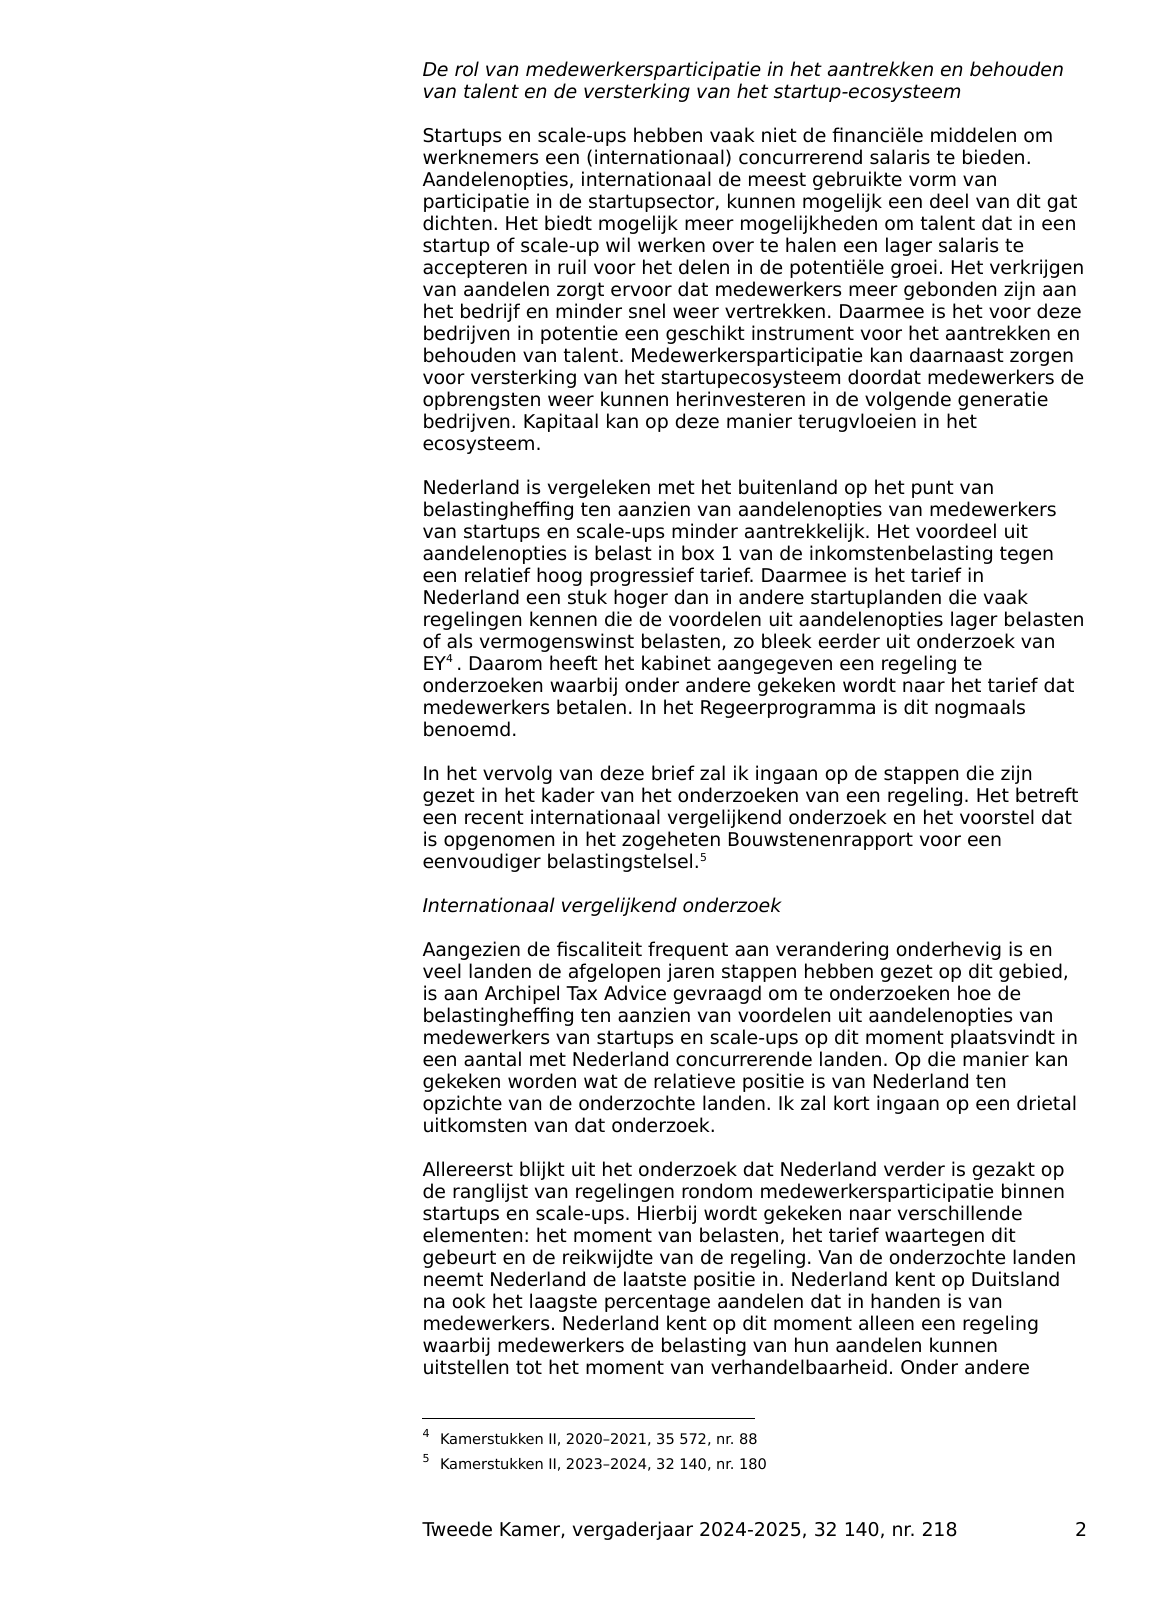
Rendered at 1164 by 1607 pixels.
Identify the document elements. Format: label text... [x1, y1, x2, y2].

subtitle De rol van medewerkersparticipatie in het aantrekken en behouden van talent en de versterking van het startup-ecosysteem [422, 59, 1087, 103]
text Startups en scale-ups hebben vaak niet de financiële middelen om werknemers een (internationaal) concurrerend salaris te bieden. Aandelenopties, internationaal de meest gebruikte vorm van participatie in de startupsector, kunnen mogelijk een deel van dit gat dichten. Het biedt mogelijk meer mogelijkheden om talent dat in een startup of scale-up wil werken over te halen een lager salaris te accepteren in ruil voor het delen in de potentiële groei. Het verkrijgen van aandelen zorgt ervoor dat medewerkers meer gebonden zijn aan het bedrijf en minder snel weer vertrekken. Daarmee is het voor deze bedrijven in potentie een geschikt instrument voor het aantrekken en behouden van talent. Medewerkersparticipatie kan daarnaast zorgen voor versterking van het startupecosysteem doordat medewerkers de opbrengsten weer kunnen herinvesteren in de volgende generatie bedrijven. Kapitaal kan op deze manier terugvloeien in het ecosysteem. [422, 125, 1087, 455]
text Aangezien de fiscaliteit frequent aan verandering onderhevig is en veel landen de afgelopen jaren stappen hebben gezet op dit gebied, is aan Archipel Tax Advice gevraagd om te onderzoeken hoe de belastingheffing ten aanzien van voordelen uit aandelenopties van medewerkers van startups en scale-ups op dit moment plaatsvindt in een aantal met Nederland concurrerende landen. Op die manier kan gekeken worden wat de relatieve positie is van Nederland ten opzichte van de onderzochte landen. Ik zal kort ingaan op een drietal uitkomsten van dat onderzoek. [422, 939, 1087, 1137]
text Allereerst blijkt uit het onderzoek dat Nederland verder is gezakt op de ranglijst van regelingen rondom medewerkersparticipatie binnen startups en scale-ups. Hierbij wordt gekeken naar verschillende elementen: het moment van belasten, het tarief waartegen dit gebeurt en de reikwijdte van de regeling. Van de onderzochte landen neemt Nederland de laatste positie in. Nederland kent op Duitsland na ook het laagste percentage aandelen dat in handen is van medewerkers. Nederland kent op dit moment alleen een regeling waarbij medewerkers de belasting van hun aandelen kunnen uitstellen tot het moment van verhandelbaarheid. Onder andere [422, 1159, 1087, 1379]
text Kamerstukken II, 2020–2021, 35 572, nr. 88 [422, 1427, 1087, 1449]
subtitle Internationaal vergelijkend onderzoek [422, 895, 1087, 917]
text Kamerstukken II, 2023–2024, 32 140, nr. 180 [422, 1452, 1087, 1474]
text In het vervolg van deze brief zal ik ingaan op de stappen die zijn gezet in het kader van het onderzoeken van een regeling. Het betreft een recent internationaal vergelijkend onderzoek en het voorstel dat is opgenomen in het zogeheten Bouwstenenrapport voor een eenvoudiger belastingstelsel. [422, 763, 1087, 873]
text Nederland is vergeleken met het buitenland op het punt van belastingheffing ten aanzien van aandelenopties van medewerkers van startups en scale-ups minder aantrekkelijk. Het voordeel uit aandelenopties is belast in box 1 van de inkomstenbelasting tegen een relatief hoog progressief tarief. Daarmee is het tarief in Nederland een stuk hoger dan in andere startuplanden die vaak regelingen kennen die de voordelen uit aandelenopties lager belasten of als vermogenswinst belasten, zo bleek eerder uit onderzoek van EY. Daarom heeft het kabinet aangegeven een regeling te onderzoeken waarbij onder andere gekeken wordt naar het tarief dat medewerkers betalen. In het Regeerprogramma is dit nogmaals benoemd. [422, 477, 1087, 741]
